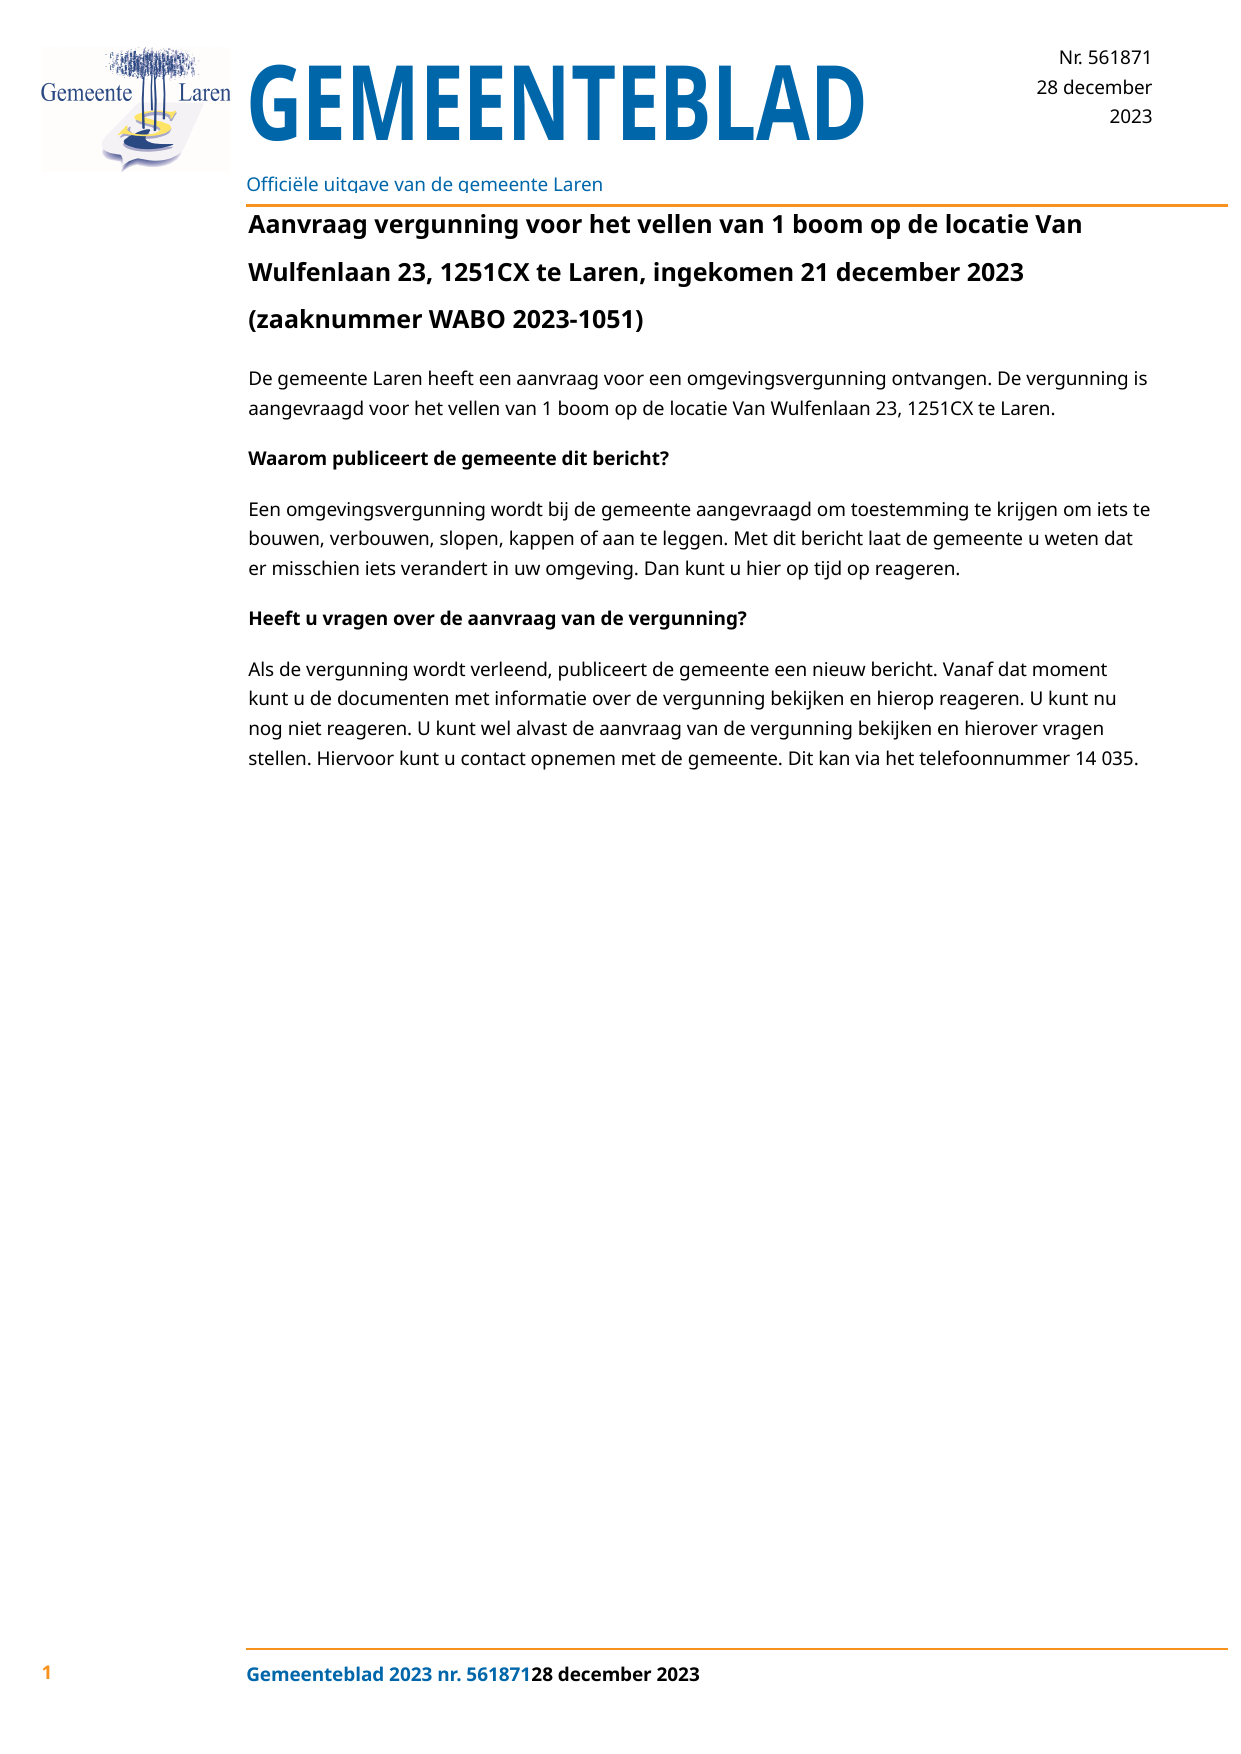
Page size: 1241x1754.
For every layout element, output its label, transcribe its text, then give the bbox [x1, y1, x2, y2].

text De gemeente Laren heeft een aanvraag voor een omgevingsvergunning ontvangen. De vergunning is aangevraagd voor het vellen van 1 boom op de locatie Van Wulfenlaan 23, 1251CX te Laren. [248, 366, 1152, 421]
text Als de vergunning wordt verleend, publiceert de gemeente een nieuw bericht. Vanaf dat moment kunt u de documenten met informatie over de vergunning bekijken en hierop reageren. U kunt nu nog niet reageren. U kunt wel alvast de aanvraag van de vergunning bekijken en hierover vragen stellen. Hiervoor kunt u contact opnemen met de gemeente. Dit kan via het telefoonnummer 14 035. [248, 656, 1152, 770]
text Een omgevingsvergunning wordt bij de gemeente aangevraagd om toestemming te krijgen om iets te bouwen, verbouwen, slopen, kappen of aan te leggen. Met dit bericht laat de gemeente u weten dat er misschien iets verandert in uw omgeving. Dan kunt u hier op tijd op reageren. [248, 496, 1152, 581]
picture [41, 47, 231, 172]
text Waarom publiceert de gemeente dit bericht? [248, 446, 1152, 471]
text Heeft u vragen over de aanvraag van de vergunning? [248, 606, 1152, 631]
text Aanvraag vergunning voor het vellen van 1 boom op de locatie Van Wulfenlaan 23, 1251CX te Laren, ingekomen 21 december 2023 (zaaknummer WABO 2023-1051) [248, 207, 1152, 336]
